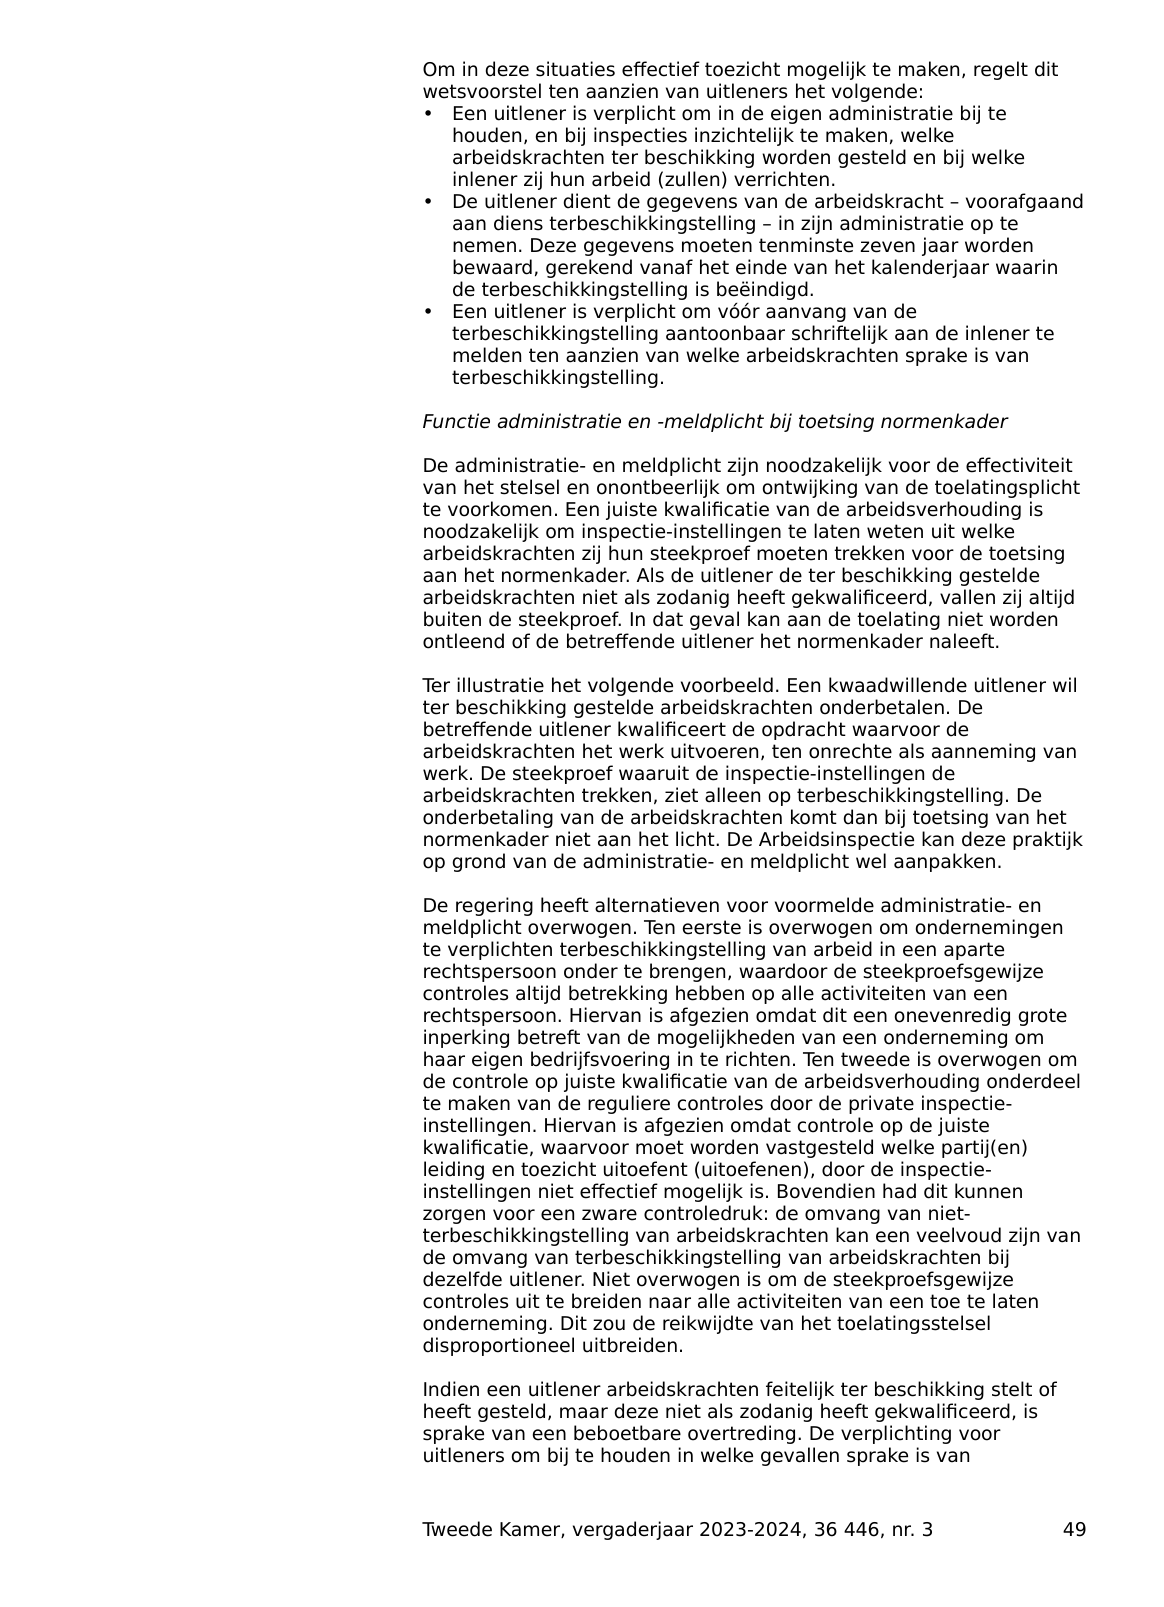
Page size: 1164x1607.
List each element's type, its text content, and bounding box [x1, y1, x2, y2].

text • De uitlener dient de gegevens van de arbeidskracht – voorafgaand aan diens terbeschikkingstelling – in zijn administratie op te nemen. Deze gegevens moeten tenminste zeven jaar worden bewaard, gerekend vanaf het einde van het kalenderjaar waarin de terbeschikkingstelling is beëindigd. [422, 191, 1087, 301]
text • Een uitlener is verplicht om in de eigen administratie bij te houden, en bij inspecties inzichtelijk te maken, welke arbeidskrachten ter beschikking worden gesteld en bij welke inlener zij hun arbeid (zullen) verrichten. [422, 103, 1087, 191]
text De administratie- en meldplicht zijn noodzakelijk voor de effectiviteit van het stelsel en onontbeerlijk om ontwijking van de toelatingsplicht te voorkomen. Een juiste kwalificatie van de arbeidsverhouding is noodzakelijk om inspectie-instellingen te laten weten uit welke arbeidskrachten zij hun steekproef moeten trekken voor de toetsing aan het normenkader. Als de uitlener de ter beschikking gestelde arbeidskrachten niet als zodanig heeft gekwalificeerd, vallen zij altijd buiten de steekproef. In dat geval kan aan de toelating niet worden ontleend of de betreffende uitlener het normenkader naleeft. [422, 455, 1087, 653]
subtitle Functie administratie en -meldplicht bij toetsing normenkader [422, 411, 1087, 433]
text De regering heeft alternatieven voor voormelde administratie- en meldplicht overwogen. Ten eerste is overwogen om ondernemingen te verplichten terbeschikkingstelling van arbeid in een aparte rechtspersoon onder te brengen, waardoor de steekproefsgewijze controles altijd betrekking hebben op alle activiteiten van een rechtspersoon. Hiervan is afgezien omdat dit een onevenredig grote inperking betreft van de mogelijkheden van een onderneming om haar eigen bedrijfsvoering in te richten. Ten tweede is overwogen om de controle op juiste kwalificatie van de arbeidsverhouding onderdeel te maken van de reguliere controles door de private inspectie-instellingen. Hiervan is afgezien omdat controle op de juiste kwalificatie, waarvoor moet worden vastgesteld welke partij(en) leiding en toezicht uitoefent (uitoefenen), door de inspectie-instellingen niet effectief mogelijk is. Bovendien had dit kunnen zorgen voor een zware controledruk: de omvang van niet-terbeschikkingstelling van arbeidskrachten kan een veelvoud zijn van de omvang van terbeschikkingstelling van arbeidskrachten bij dezelfde uitlener. Niet overwogen is om de steekproefsgewijze controles uit te breiden naar alle activiteiten van een toe te laten onderneming. Dit zou de reikwijdte van het toelatingsstelsel disproportioneel uitbreiden. [422, 895, 1087, 1357]
text • Een uitlener is verplicht om vóór aanvang van de terbeschikkingstelling aantoonbaar schriftelijk aan de inlener te melden ten aanzien van welke arbeidskrachten sprake is van terbeschikkingstelling. [422, 301, 1087, 389]
text Indien een uitlener arbeidskrachten feitelijk ter beschikking stelt of heeft gesteld, maar deze niet als zodanig heeft gekwalificeerd, is sprake van een beboetbare overtreding. De verplichting voor uitleners om bij te houden in welke gevallen sprake is van [422, 1379, 1087, 1467]
text Ter illustratie het volgende voorbeeld. Een kwaadwillende uitlener wil ter beschikking gestelde arbeidskrachten onderbetalen. De betreffende uitlener kwalificeert de opdracht waarvoor de arbeidskrachten het werk uitvoeren, ten onrechte als aanneming van werk. De steekproef waaruit de inspectie-instellingen de arbeidskrachten trekken, ziet alleen op terbeschikkingstelling. De onderbetaling van de arbeidskrachten komt dan bij toetsing van het normenkader niet aan het licht. De Arbeidsinspectie kan deze praktijk op grond van de administratie- en meldplicht wel aanpakken. [422, 675, 1087, 873]
text Om in deze situaties effectief toezicht mogelijk te maken, regelt dit wetsvoorstel ten aanzien van uitleners het volgende: [422, 59, 1087, 103]
